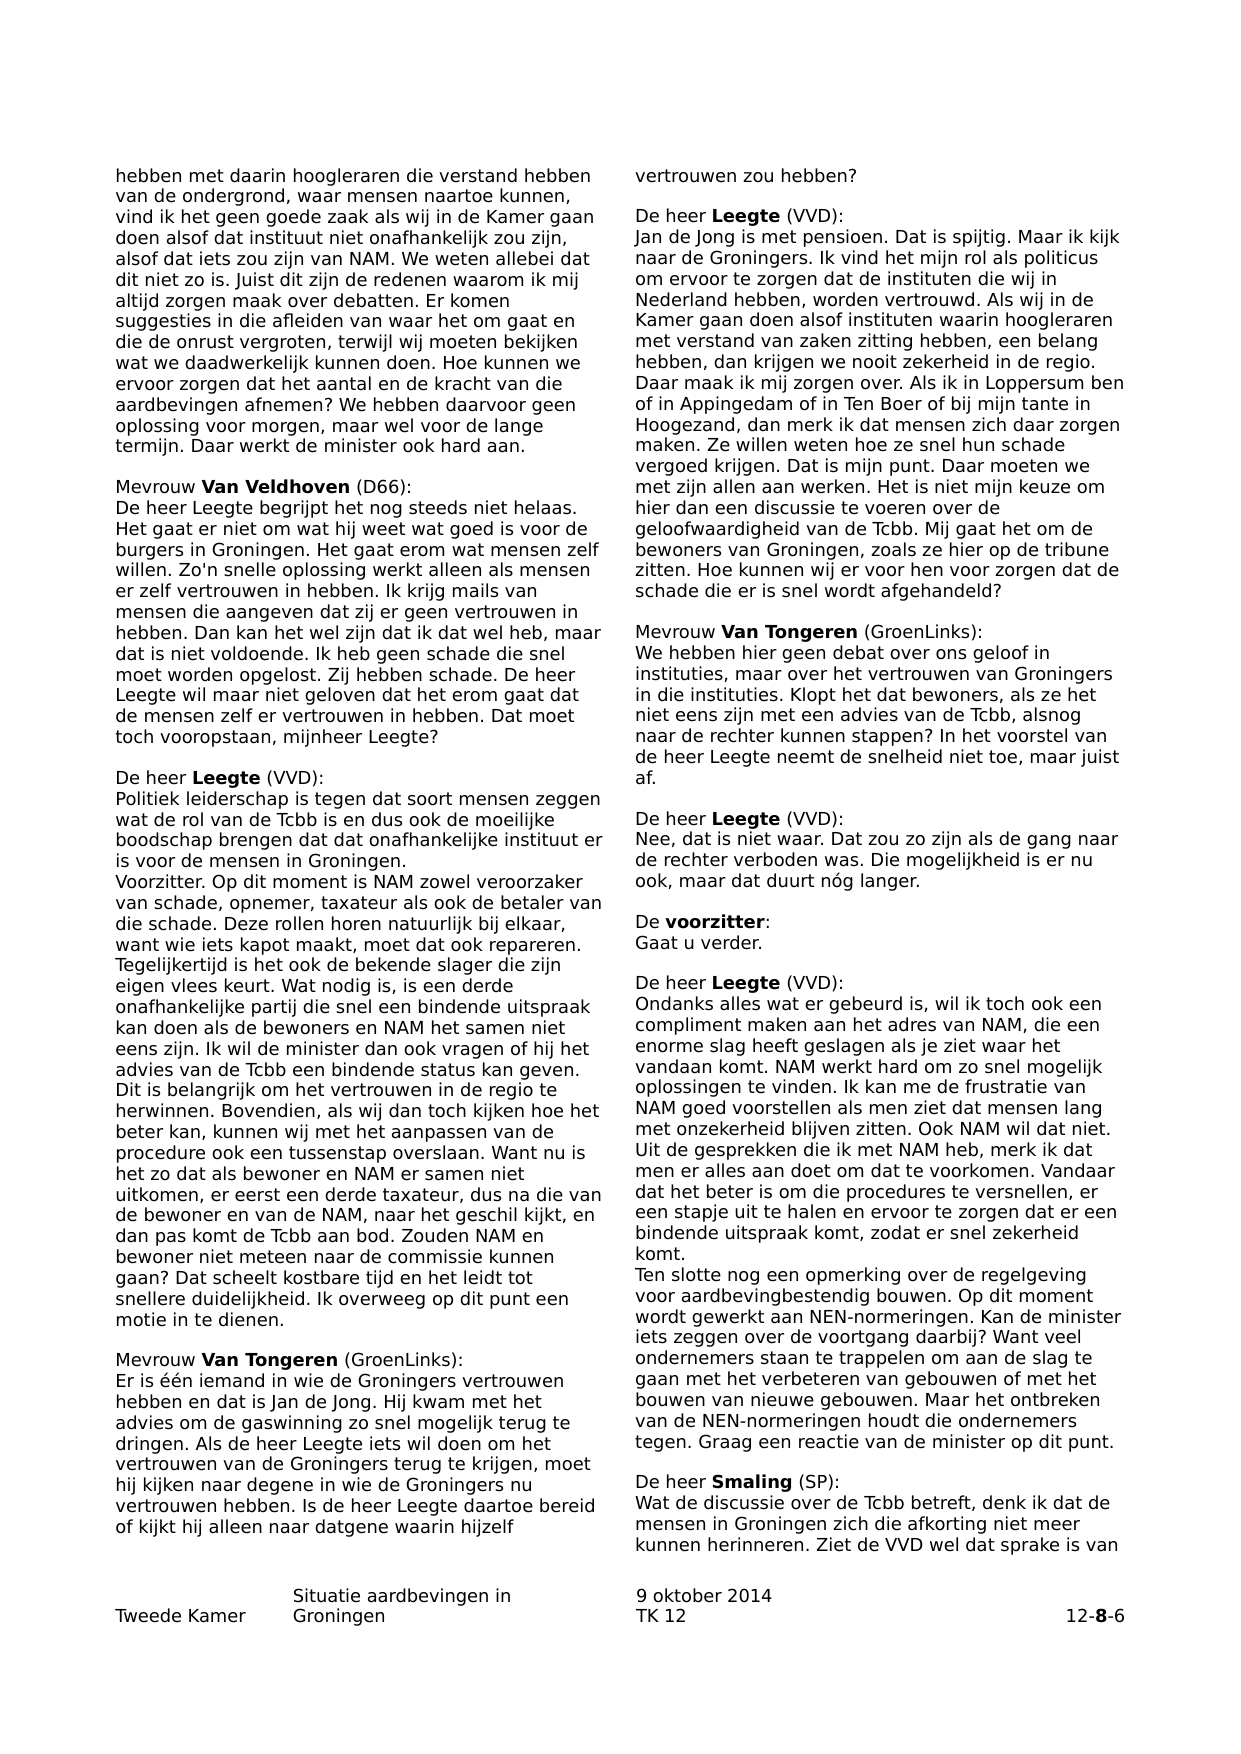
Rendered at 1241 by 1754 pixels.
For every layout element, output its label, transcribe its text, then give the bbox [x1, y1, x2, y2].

text De heer Leegte (VVD): [635, 808, 1125, 829]
text Nee, dat is niet waar. Dat zou zo zijn als de gang naar de rechter verboden was. Die mogelijkheid is er nu ook, maar dat duurt nóg langer. [635, 829, 1125, 892]
text We hebben hier geen debat over ons geloof in instituties, maar over het vertrouwen van Groningers in die instituties. Klopt het dat bewoners, als ze het niet eens zijn met een advies van de Tcbb, alsnog naar de rechter kunnen stappen? In het voorstel van de heer Leegte neemt de snelheid niet toe, maar juist af. [635, 643, 1125, 788]
text Mevrouw Van Tongeren (GroenLinks): [635, 622, 1125, 643]
text Wat de discussie over de Tcbb betreft, denk ik dat de mensen in Groningen zich die afkorting niet meer kunnen herinneren. Ziet de VVD wel dat sprake is van [635, 1493, 1125, 1556]
text Mevrouw Van Veldhoven (D66): [115, 477, 605, 498]
text De heer Leegte (VVD): [635, 206, 1125, 227]
text hebben met daarin hoogleraren die verstand hebben van de ondergrond, waar mensen naartoe kunnen, vind ik het geen goede zaak als wij in de Kamer gaan doen alsof dat instituut niet onafhankelijk zou zijn, alsof dat iets zou zijn van NAM. We weten allebei dat dit niet zo is. Juist dit zijn de redenen waarom ik mij altijd zorgen maak over debatten. Er komen suggesties in die afleiden van waar het om gaat en die de onrust vergroten, terwijl wij moeten bekijken wat we daadwerkelijk kunnen doen. Hoe kunnen we ervoor zorgen dat het aantal en de kracht van die aardbevingen afnemen? We hebben daarvoor geen oplossing voor morgen, maar wel voor de lange termijn. Daar werkt de minister ook hard aan. [115, 165, 605, 457]
text Er is één iemand in wie de Groningers vertrouwen hebben en dat is Jan de Jong. Hij kwam met het advies om de gaswinning zo snel mogelijk terug te dringen. Als de heer Leegte iets wil doen om het vertrouwen van de Groningers terug te krijgen, moet hij kijken naar degene in wie de Groningers nu vertrouwen hebben. Is de heer Leegte daartoe bereid of kijkt hij alleen naar datgene waarin hijzelf [115, 1371, 605, 1537]
text De heer Leegte (VVD): [635, 973, 1125, 994]
text Mevrouw Van Tongeren (GroenLinks): [115, 1350, 605, 1371]
text Ten slotte nog een opmerking over de regelgeving voor aardbevingbestendig bouwen. Op dit moment wordt gewerkt aan NEN-normeringen. Kan de minister iets zeggen over de voortgang daarbij? Want veel ondernemers staan te trappelen om aan de slag te gaan met het verbeteren van gebouwen of met het bouwen van nieuwe gebouwen. Maar het ontbreken van de NEN-normeringen houdt die ondernemers tegen. Graag een reactie van de minister op dit punt. [635, 1265, 1125, 1452]
text Jan de Jong is met pensioen. Dat is spijtig. Maar ik kijk naar de Groningers. Ik vind het mijn rol als politicus om ervoor te zorgen dat de instituten die wij in Nederland hebben, worden vertrouwd. Als wij in de Kamer gaan doen alsof instituten waarin hoogleraren met verstand van zaken zitting hebben, een belang hebben, dan krijgen we nooit zekerheid in de regio. Daar maak ik mij zorgen over. Als ik in Loppersum ben of in Appingedam of in Ten Boer of bij mijn tante in Hoogezand, dan merk ik dat mensen zich daar zorgen maken. Ze willen weten hoe ze snel hun schade vergoed krijgen. Dat is mijn punt. Daar moeten we met zijn allen aan werken. Het is niet mijn keuze om hier dan een discussie te voeren over de geloofwaardigheid van de Tcbb. Mij gaat het om de bewoners van Groningen, zoals ze hier op de tribune zitten. Hoe kunnen wij er voor hen voor zorgen dat de schade die er is snel wordt afgehandeld? [635, 227, 1125, 602]
text Ondanks alles wat er gebeurd is, wil ik toch ook een compliment maken aan het adres van NAM, die een enorme slag heeft geslagen als je ziet waar het vandaan komt. NAM werkt hard om zo snel mogelijk oplossingen te vinden. Ik kan me de frustratie van NAM goed voorstellen als men ziet dat mensen lang met onzekerheid blijven zitten. Ook NAM wil dat niet. Uit de gesprekken die ik met NAM heb, merk ik dat men er alles aan doet om dat te voorkomen. Vandaar dat het beter is om die procedures te versnellen, er een stapje uit te halen en ervoor te zorgen dat er een bindende uitspraak komt, zodat er snel zekerheid komt. [635, 994, 1125, 1265]
text Voorzitter. Op dit moment is NAM zowel veroorzaker van schade, opnemer, taxateur als ook de betaler van die schade. Deze rollen horen natuurlijk bij elkaar, want wie iets kapot maakt, moet dat ook repareren. Tegelijkertijd is het ook de bekende slager die zijn eigen vlees keurt. Wat nodig is, is een derde onafhankelijke partij die snel een bindende uitspraak kan doen als de bewoners en NAM het samen niet eens zijn. Ik wil de minister dan ook vragen of hij het advies van de Tcbb een bindende status kan geven. Dit is belangrijk om het vertrouwen in de regio te herwinnen. Bovendien, als wij dan toch kijken hoe het beter kan, kunnen wij met het aanpassen van de procedure ook een tussenstap overslaan. Want nu is het zo dat als bewoner en NAM er samen niet uitkomen, er eerst een derde taxateur, dus na die van de bewoner en van de NAM, naar het geschil kijkt, en dan pas komt de Tcbb aan bod. Zouden NAM en bewoner niet meteen naar de commissie kunnen gaan? Dat scheelt kostbare tijd en het leidt tot snellere duidelijkheid. Ik overweeg op dit punt een motie in te dienen. [115, 872, 605, 1330]
text De heer Leegte begrijpt het nog steeds niet helaas. Het gaat er niet om wat hij weet wat goed is voor de burgers in Groningen. Het gaat erom wat mensen zelf willen. Zo'n snelle oplossing werkt alleen als mensen er zelf vertrouwen in hebben. Ik krijg mails van mensen die aangeven dat zij er geen vertrouwen in hebben. Dan kan het wel zijn dat ik dat wel heb, maar dat is niet voldoende. Ik heb geen schade die snel moet worden opgelost. Zij hebben schade. De heer Leegte wil maar niet geloven dat het erom gaat dat de mensen zelf er vertrouwen in hebben. Dat moet toch vooropstaan, mijnheer Leegte? [115, 498, 605, 748]
text De heer Leegte (VVD): [115, 768, 605, 788]
text De voorzitter: [635, 912, 1125, 932]
text Gaat u verder. [635, 932, 1125, 953]
text Politiek leiderschap is tegen dat soort mensen zeggen wat de rol van de Tcbb is en dus ook de moeilijke boodschap brengen dat dat onafhankelijke instituut er is voor de mensen in Groningen. [115, 788, 605, 872]
text vertrouwen zou hebben? [635, 165, 1125, 186]
text De heer Smaling (SP): [635, 1472, 1125, 1493]
